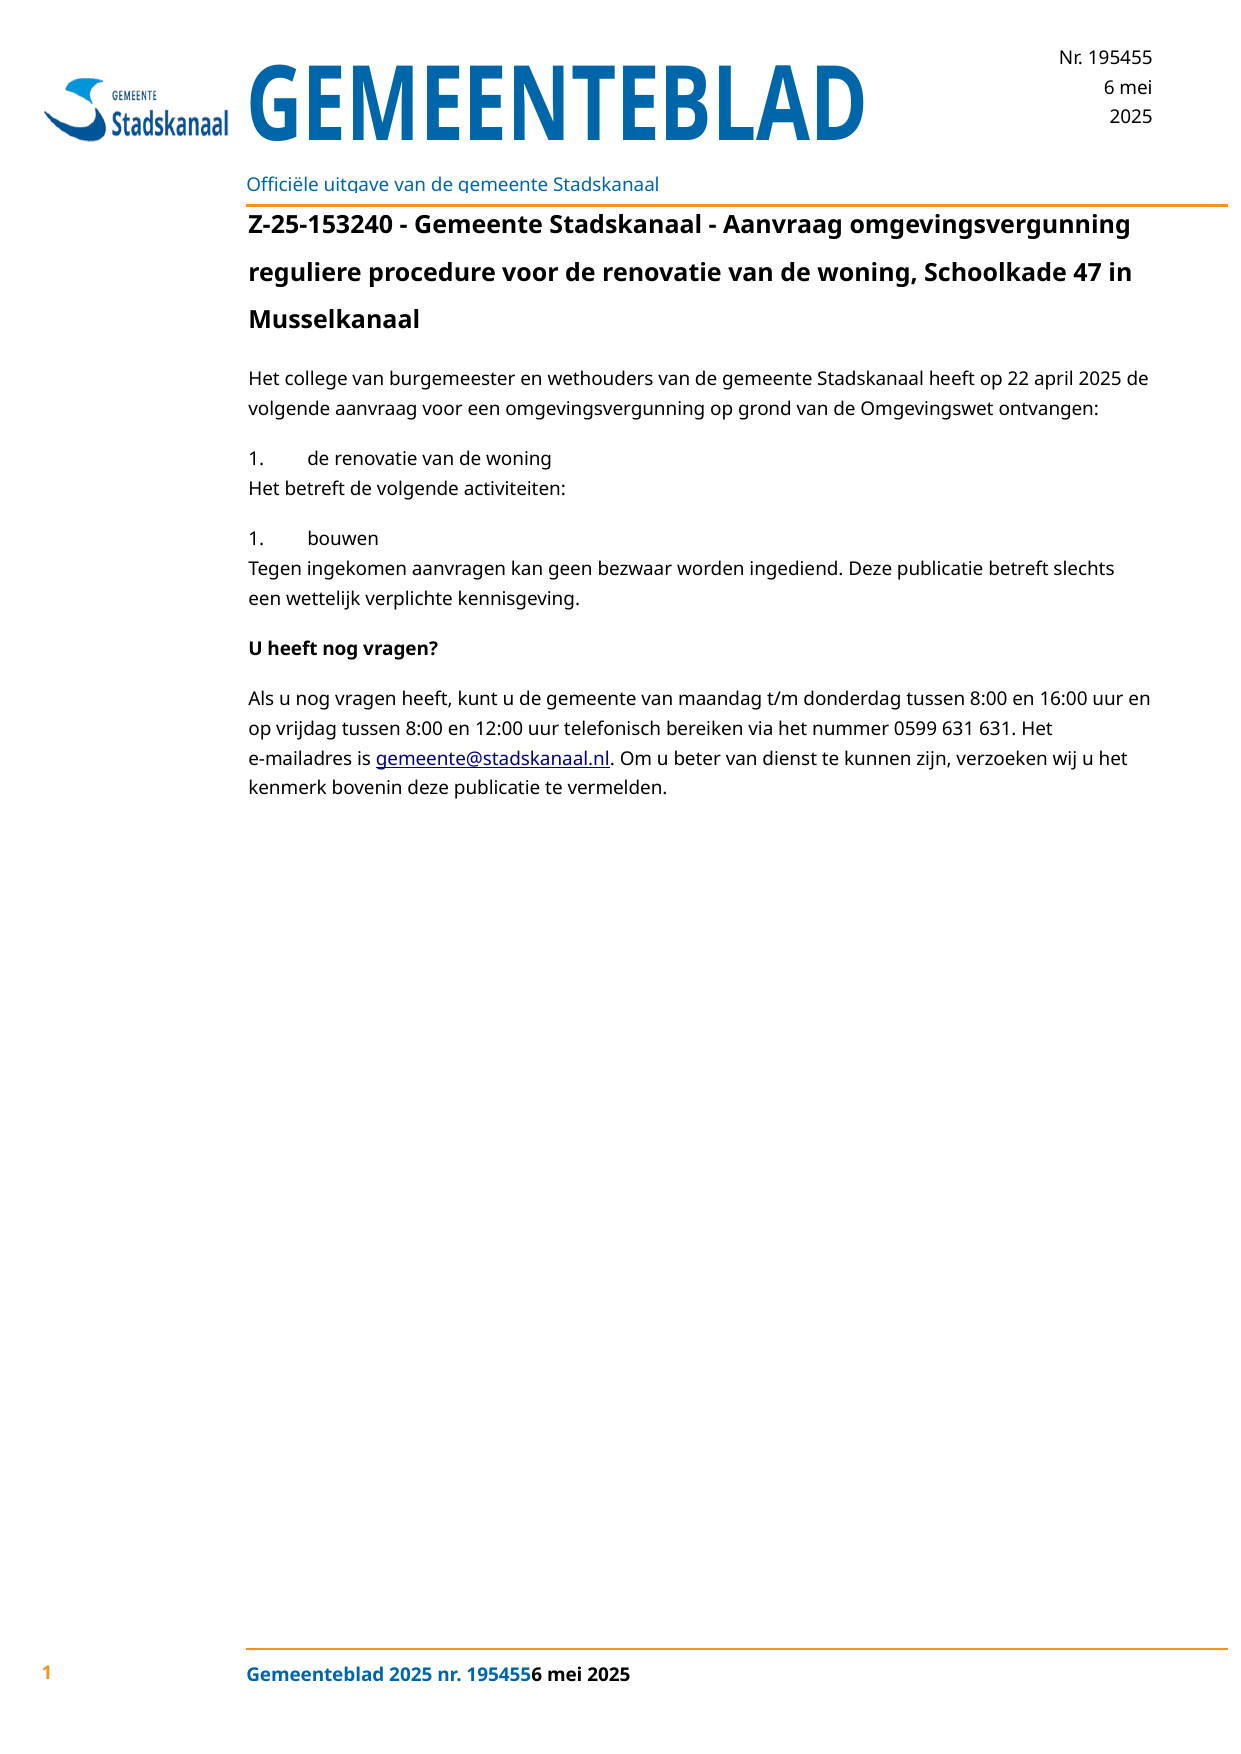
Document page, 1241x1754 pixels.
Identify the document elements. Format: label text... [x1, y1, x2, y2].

list de renovatie van de woning [248, 446, 1152, 471]
picture [41, 47, 231, 172]
text Tegen ingekomen aanvragen kan geen bezwaar worden ingediend. Deze publicatie betreft slechts een wettelijk verplichte kennisgeving. [248, 555, 1152, 610]
text Het college van burgemeester en wethouders van de gemeente Stadskanaal heeft op 22 april 2025 de volgende aanvraag voor een omgevingsvergunning op grond van de Omgevingswet ontvangen: [248, 366, 1152, 421]
text Z-25-153240 - Gemeente Stadskanaal - Aanvraag omgevingsvergunning reguliere procedure voor de renovatie van de woning, Schoolkade 47 in Musselkanaal [248, 207, 1152, 336]
text Als u nog vragen heeft, kunt u de gemeente van maandag t/m donderdag tussen 8:00 en 16:00 uur en op vrijdag tussen 8:00 en 12:00 uur telefonisch bereiken via het nummer 0599 631 631. Het e‑mailadres is gemeente@stadskanaal.nl. Om u beter van dienst te kunnen zijn, verzoeken wij u het kenmerk bovenin deze publicatie te vermelden. [248, 686, 1152, 800]
text Het betreft de volgende activiteiten: [248, 475, 1152, 501]
text U heeft nog vragen? [248, 635, 1152, 661]
list bouwen [248, 526, 1152, 551]
